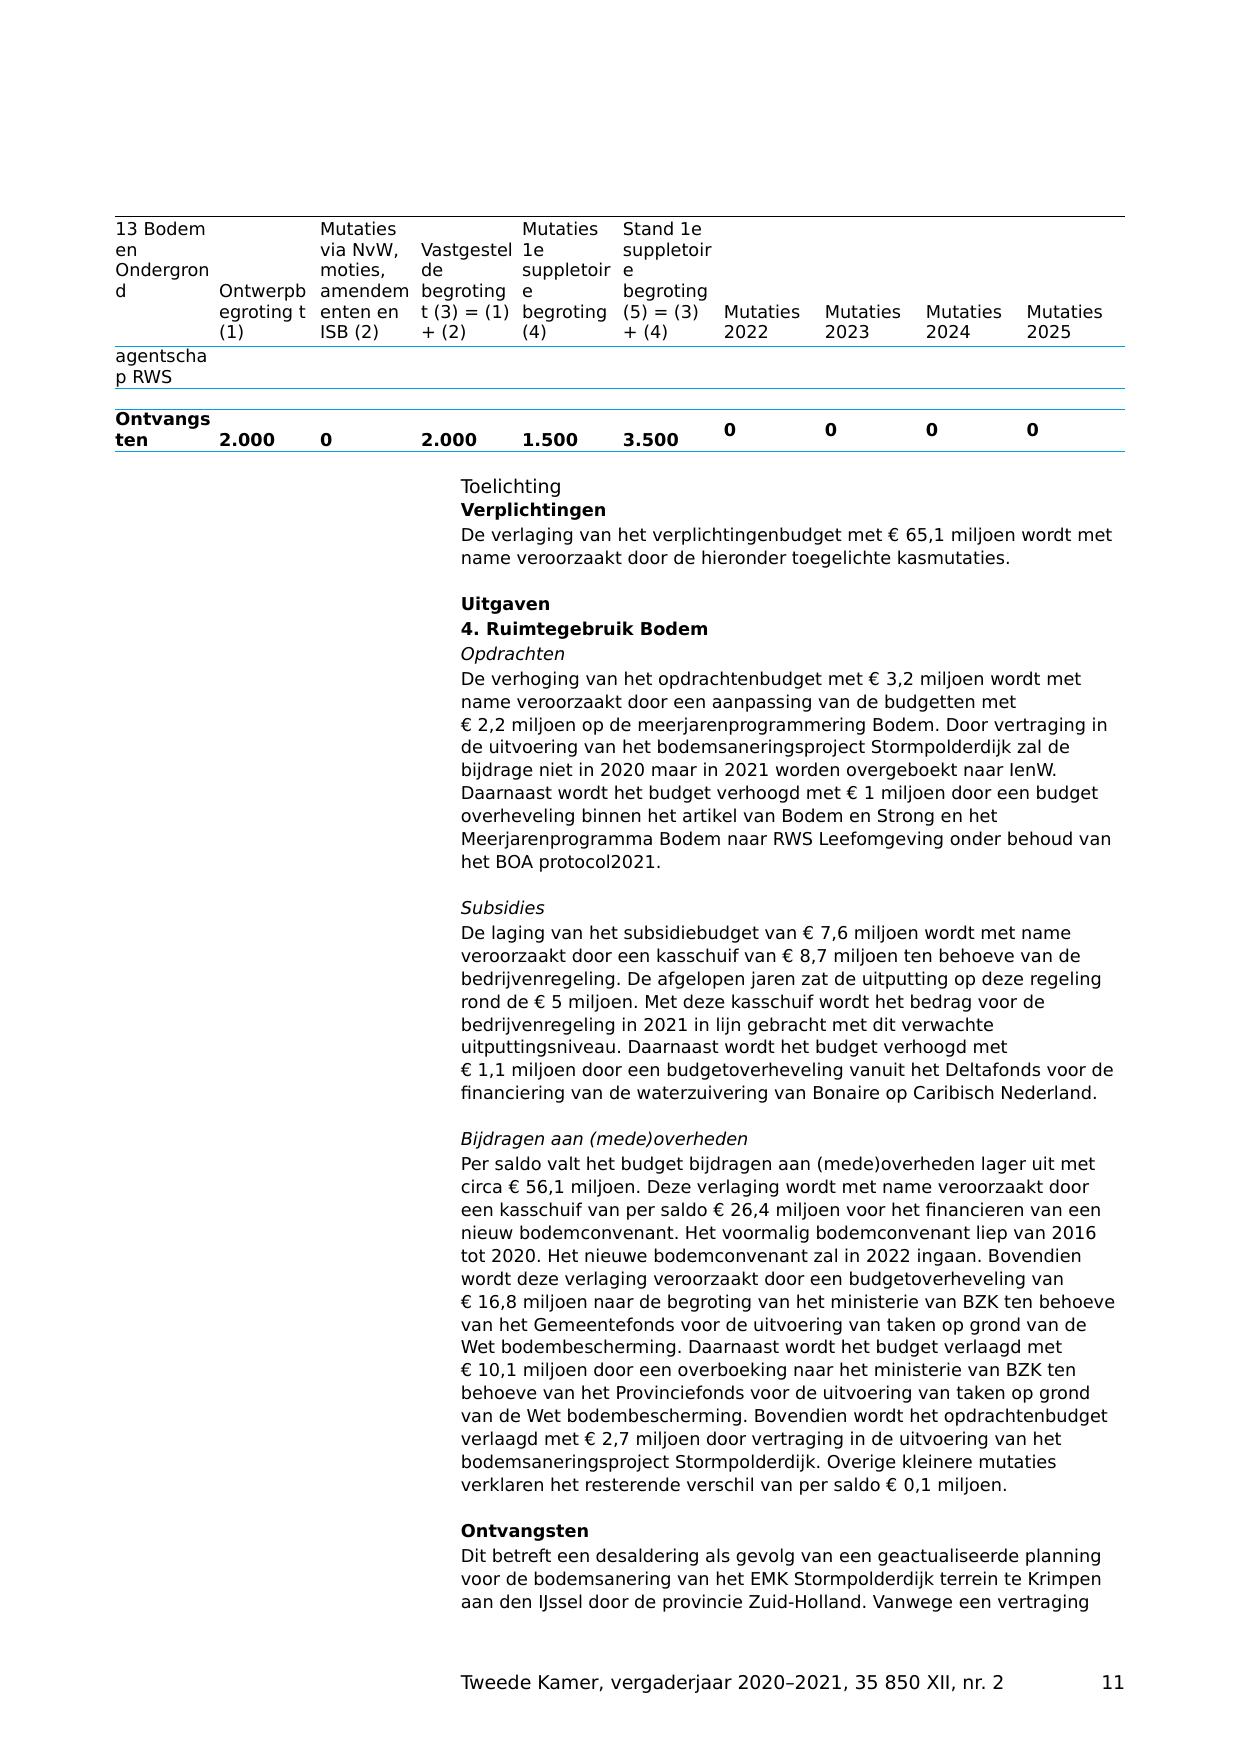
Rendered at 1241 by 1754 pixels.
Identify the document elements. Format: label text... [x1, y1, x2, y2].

text Dit betreft een desaldering als gevolg van een geactualiseerde planning voor de bodemsanering van het EMK Stormpolderdijk terrein te Krimpen aan den IJssel door de provincie Zuid-Holland. Vanwege een vertraging [461, 1544, 1125, 1613]
table_cell [923, 389, 1023, 409]
table_cell [519, 389, 620, 409]
table_cell 0 [1024, 410, 1125, 451]
table_cell Mutaties via NvW, moties, amendementen en ISB (2) [317, 217, 418, 346]
text Bijdragen aan (mede)overheden [461, 1127, 1125, 1150]
table_cell [115, 389, 216, 409]
table_cell [1024, 347, 1125, 388]
table_cell 13 Bodem en Ondergrond [115, 217, 216, 346]
table_cell 2.000 [418, 410, 519, 451]
table_cell Stand 1e suppletoire begroting (5) = (3) + (4) [620, 217, 721, 346]
text De verlaging van het verplichtingenbudget met € 65,1 miljoen wordt met name veroorzaakt door de hieronder toegelichte kasmutaties. [461, 523, 1125, 569]
text Subsidies [461, 896, 1125, 919]
table_cell [721, 389, 822, 409]
text Uitgaven [461, 592, 1125, 615]
text Verplichtingen [461, 498, 1125, 521]
table_cell 0 [822, 410, 923, 451]
table_cell 3.500 [620, 410, 721, 451]
table_cell 1.500 [519, 410, 620, 451]
table_cell [721, 347, 822, 388]
text Opdrachten [461, 642, 1125, 665]
table_cell Mutaties 2022 [721, 217, 822, 346]
table_cell [216, 347, 317, 388]
table_cell [822, 389, 923, 409]
text Per saldo valt het budget bijdragen aan (mede)overheden lager uit met circa € 56,1 miljoen. Deze verlaging wordt met name veroorzaakt door een kasschuif van per saldo € 26,4 miljoen voor het financieren van een nieuw bodemconvenant. Het voormalig bodemconvenant liep van 2016 tot 2020. Het nieuwe bodemconvenant zal in 2022 ingaan. Bovendien wordt deze verlaging veroorzaakt door een budgetoverheveling van € 16,8 miljoen naar de begroting van het ministerie van BZK ten behoeve van het Gemeentefonds voor de uitvoering van taken op grond van de Wet bodembescherming. Daarnaast wordt het budget verlaagd met € 10,1 miljoen door een overboeking naar het ministerie van BZK ten behoeve van het Provinciefonds voor de uitvoering van taken op grond van de Wet bodembescherming. Bovendien wordt het opdrachtenbudget verlaagd met € 2,7 miljoen door vertraging in de uitvoering van het bodemsaneringsproject Stormpolderdijk. Overige kleinere mutaties verklaren het resterende verschil van per saldo € 0,1 miljoen. [461, 1152, 1125, 1496]
table_cell Vastgestelde begroting t (3) = (1) + (2) [418, 217, 519, 346]
table_cell [620, 389, 721, 409]
table_cell agentschap RWS [115, 347, 216, 388]
table_cell Ontvangsten [115, 410, 216, 451]
table_cell [317, 389, 418, 409]
text Ontvangsten [461, 1519, 1125, 1542]
table_cell 0 [923, 410, 1023, 451]
table_cell 0 [721, 410, 822, 451]
table_cell Mutaties 2024 [923, 217, 1023, 346]
table_cell [216, 389, 317, 409]
text De laging van het subsidiebudget van € 7,6 miljoen wordt met name veroorzaakt door een kasschuif van € 8,7 miljoen ten behoeve van de bedrijvenregeling. De afgelopen jaren zat de uitputting op deze regeling rond de € 5 miljoen. Met deze kasschuif wordt het bedrag voor de bedrijvenregeling in 2021 in lijn gebracht met dit verwachte uitputtingsniveau. Daarnaast wordt het budget verhoogd met € 1,1 miljoen door een budgetoverheveling vanuit het Deltafonds voor de financiering van de waterzuivering van Bonaire op Caribisch Nederland. [461, 921, 1125, 1104]
table_cell Ontwerpbegroting t (1) [216, 217, 317, 346]
table_cell [822, 347, 923, 388]
text 4. Ruimtegebruik Bodem [461, 617, 1125, 640]
table_cell [418, 389, 519, 409]
table_cell Mutaties 1e suppletoire begroting (4) [519, 217, 620, 346]
table_cell Mutaties 2025 [1024, 217, 1125, 346]
table_cell [620, 347, 721, 388]
table_cell [418, 347, 519, 388]
table_header Tabel 6 Budgettaire gevolgen van beleid art.13 (bedragen x € 1.000) [115, 191, 1125, 216]
title Toelichting [461, 476, 1125, 498]
table_cell Mutaties 2023 [822, 217, 923, 346]
table_cell 0 [317, 410, 418, 451]
table_cell 2.000 [216, 410, 317, 451]
table_cell [519, 347, 620, 388]
table_cell [1024, 389, 1125, 409]
table_cell [923, 347, 1023, 388]
text De verhoging van het opdrachtenbudget met € 3,2 miljoen wordt met name veroorzaakt door een aanpassing van de budgetten met € 2,2 miljoen op de meerjarenprogrammering Bodem. Door vertraging in de uitvoering van het bodemsaneringsproject Stormpolderdijk zal de bijdrage niet in 2020 maar in 2021 worden overgeboekt naar IenW. Daarnaast wordt het budget verhoogd met € 1 miljoen door een budget overheveling binnen het artikel van Bodem en Strong en het Meerjarenprogramma Bodem naar RWS Leefomgeving onder behoud van het BOA protocol2021. [461, 667, 1125, 873]
table_cell [317, 347, 418, 388]
